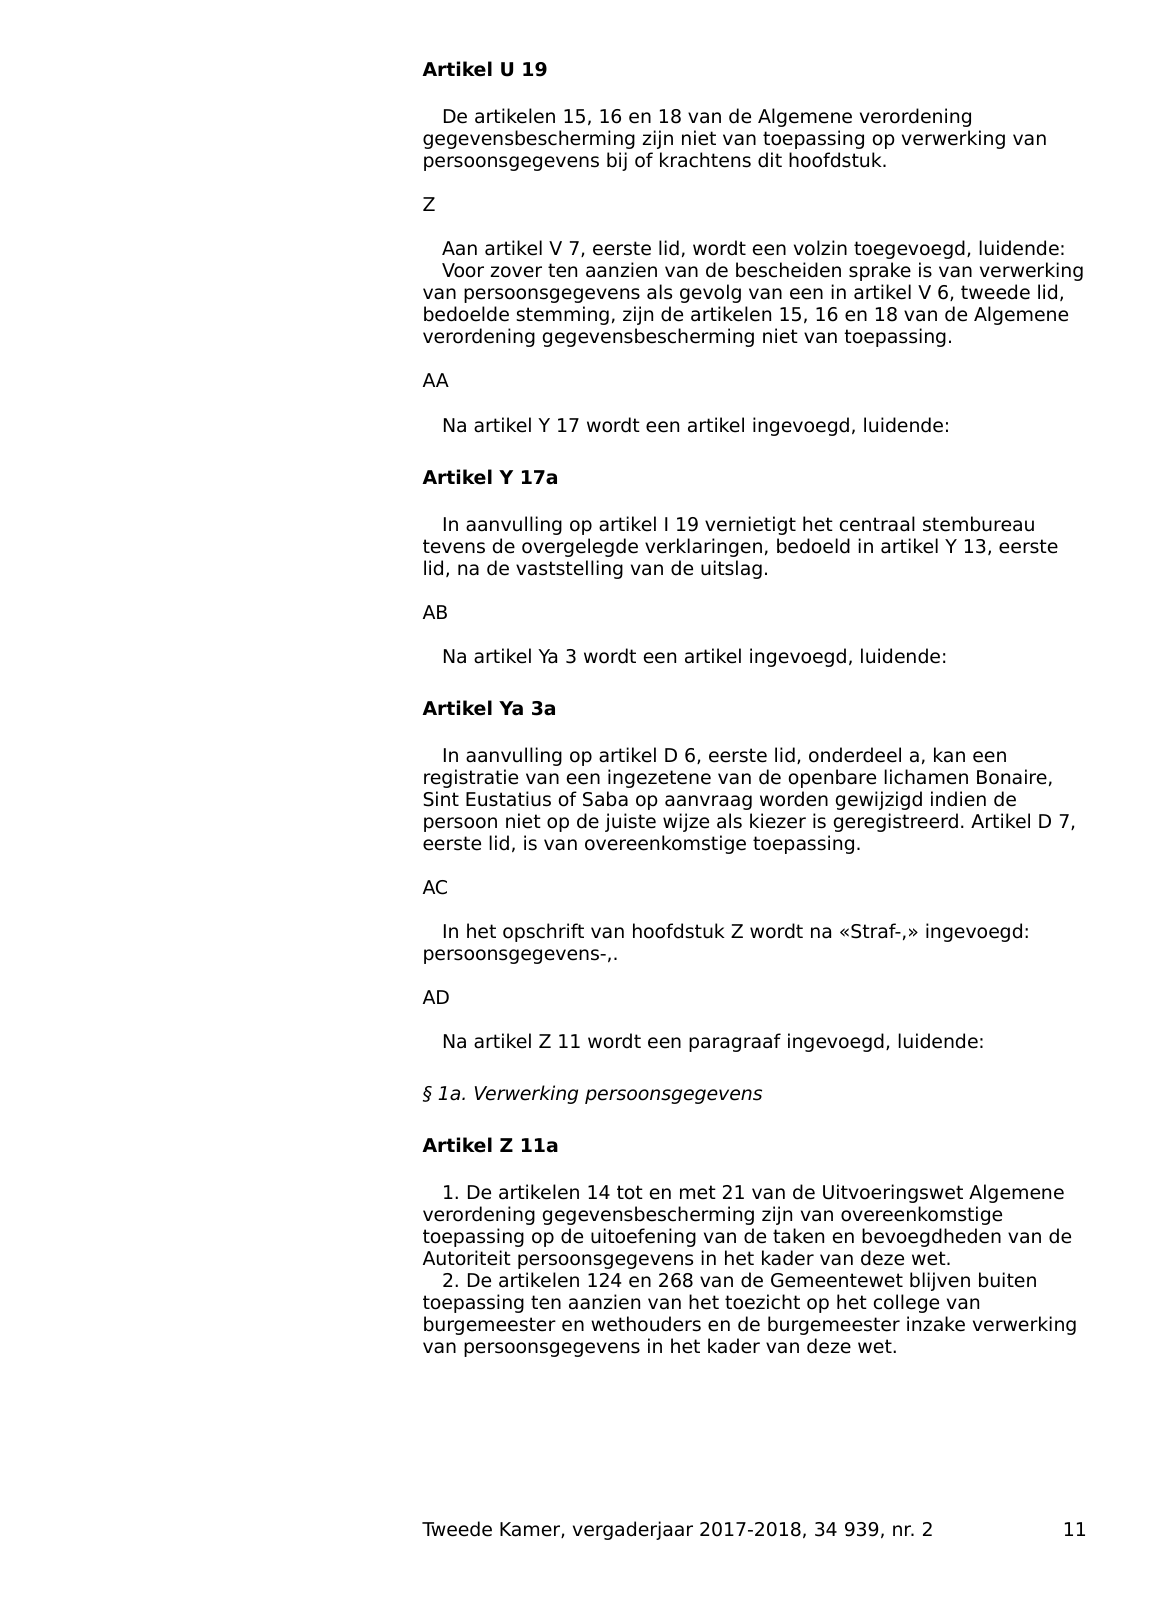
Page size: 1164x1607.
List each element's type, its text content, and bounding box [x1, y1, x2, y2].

subtitle Artikel Y 17a [422, 467, 1087, 488]
text Voor zover ten aanzien van de bescheiden sprake is van verwerking van persoonsgegevens als gevolg van een in artikel V 6, tweede lid, bedoelde stemming, zijn de artikelen 15, 16 en 18 van de Algemene verordening gegevensbescherming niet van toepassing. [422, 260, 1087, 348]
text AB [422, 602, 1087, 624]
subtitle Artikel U 19 [422, 59, 1087, 81]
text Na artikel Ya 3 wordt een artikel ingevoegd, luidende: [422, 646, 1087, 668]
subtitle § 1a. Verwerking persoonsgegevens [422, 1083, 1087, 1105]
text Aan artikel V 7, eerste lid, wordt een volzin toegevoegd, luidende: [422, 238, 1087, 260]
text AC [422, 877, 1087, 899]
subtitle Artikel Z 11a [422, 1135, 1087, 1157]
text AD [422, 987, 1087, 1009]
text In aanvulling op artikel D 6, eerste lid, onderdeel a, kan een registratie van een ingezetene van de openbare lichamen Bonaire, Sint Eustatius of Saba op aanvraag worden gewijzigd indien de persoon niet op de juiste wijze als kiezer is geregistreerd. Artikel D 7, eerste lid, is van overeenkomstige toepassing. [422, 745, 1087, 855]
text De artikelen 15, 16 en 18 van de Algemene verordening gegevensbescherming zijn niet van toepassing op verwerking van persoonsgegevens bij of krachtens dit hoofdstuk. [422, 106, 1087, 172]
text Na artikel Z 11 wordt een paragraaf ingevoegd, luidende: [422, 1031, 1087, 1053]
text Z [422, 194, 1087, 216]
text In aanvulling op artikel I 19 vernietigt het centraal stembureau tevens de overgelegde verklaringen, bedoeld in artikel Y 13, eerste lid, na de vaststelling van de uitslag. [422, 513, 1087, 579]
text Na artikel Y 17 wordt een artikel ingevoegd, luidende: [422, 414, 1087, 437]
text 2. De artikelen 124 en 268 van de Gemeentewet blijven buiten toepassing ten aanzien van het toezicht op het college van burgemeester en wethouders en de burgemeester inzake verwerking van persoonsgegevens in het kader van deze wet. [422, 1270, 1087, 1358]
text 1. De artikelen 14 tot en met 21 van de Uitvoeringswet Algemene verordening gegevensbescherming zijn van overeenkomstige toepassing op de uitoefening van de taken en bevoegdheden van de Autoriteit persoonsgegevens in het kader van deze wet. [422, 1182, 1087, 1270]
text In het opschrift van hoofdstuk Z wordt na «Straf-,» ingevoegd: persoonsgegevens-,. [422, 921, 1087, 965]
subtitle Artikel Ya 3a [422, 698, 1087, 720]
text AA [422, 370, 1087, 392]
